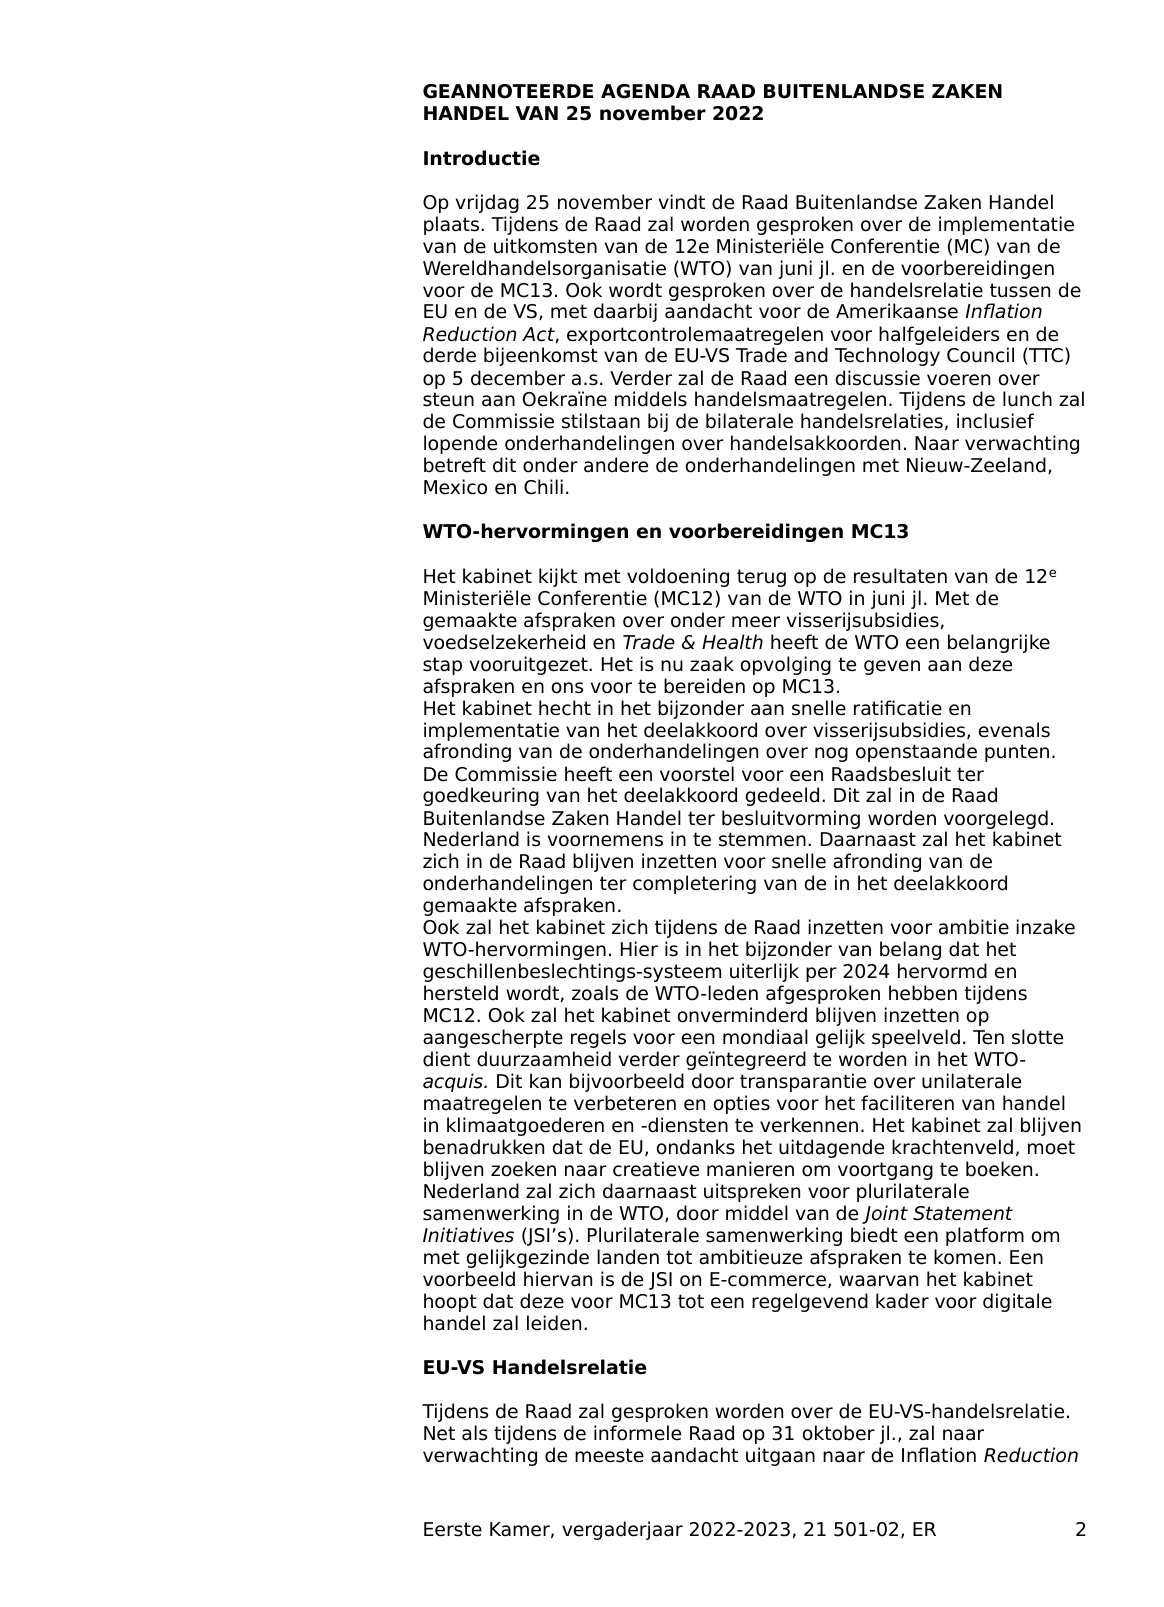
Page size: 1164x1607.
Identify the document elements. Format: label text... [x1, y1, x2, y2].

text Het kabinet kijkt met voldoening terug op de resultaten van de 12e Ministeriële Conferentie (MC12) van de WTO in juni jl. Met de gemaakte afspraken over onder meer visserijsubsidies, voedselzekerheid en Trade & Health heeft de WTO een belangrijke stap vooruitgezet. Het is nu zaak opvolging te geven aan deze afspraken en ons voor te bereiden op MC13. [422, 566, 1087, 697]
text Ook zal het kabinet zich tijdens de Raad inzetten voor ambitie inzake WTO-hervormingen. Hier is in het bijzonder van belang dat het geschillenbeslechtings-systeem uiterlijk per 2024 hervormd en hersteld wordt, zoals de WTO-leden afgesproken hebben tijdens MC12. Ook zal het kabinet onverminderd blijven inzetten op aangescherpte regels voor een mondiaal gelijk speelveld. Ten slotte dient duurzaamheid verder geïntegreerd te worden in het WTO-acquis. Dit kan bijvoorbeeld door transparantie over unilaterale maatregelen te verbeteren en opties voor het faciliteren van handel in klimaatgoederen en -diensten te verkennen. Het kabinet zal blijven benadrukken dat de EU, ondanks het uitdagende krachtenveld, moet blijven zoeken naar creatieve manieren om voortgang te boeken. [422, 917, 1087, 1181]
subtitle GEANNOTEERDE AGENDA RAAD BUITENLANDSE ZAKEN HANDEL VAN 25 november 2022 [422, 81, 1087, 125]
text Het kabinet hecht in het bijzonder aan snelle ratificatie en implementatie van het deelakkoord over visserijsubsidies, evenals afronding van de onderhandelingen over nog openstaande punten. De Commissie heeft een voorstel voor een Raadsbesluit ter goedkeuring van het deelakkoord gedeeld. Dit zal in de Raad Buitenlandse Zaken Handel ter besluitvorming worden voorgelegd. Nederland is voornemens in te stemmen. Daarnaast zal het kabinet zich in de Raad blijven inzetten voor snelle afronding van de onderhandelingen ter completering van de in het deelakkoord gemaakte afspraken. [422, 697, 1087, 917]
subtitle Introductie [422, 147, 1087, 169]
text Tijdens de Raad zal gesproken worden over de EU-VS-handelsrelatie. Net als tijdens de informele Raad op 31 oktober jl., zal naar verwachting de meeste aandacht uitgaan naar de Inflation Reduction [422, 1401, 1087, 1467]
subtitle EU-VS Handelsrelatie [422, 1357, 1087, 1379]
subtitle WTO-hervormingen en voorbereidingen MC13 [422, 521, 1087, 543]
text Nederland zal zich daarnaast uitspreken voor plurilaterale samenwerking in de WTO, door middel van de Joint Statement Initiatives (JSI’s). Plurilaterale samenwerking biedt een platform om met gelijkgezinde landen tot ambitieuze afspraken te komen. Een voorbeeld hiervan is de JSI on E-commerce, waarvan het kabinet hoopt dat deze voor MC13 tot een regelgevend kader voor digitale handel zal leiden. [422, 1181, 1087, 1335]
text Op vrijdag 25 november vindt de Raad Buitenlandse Zaken Handel plaats. Tijdens de Raad zal worden gesproken over de implementatie van de uitkomsten van de 12e Ministeriële Conferentie (MC) van de Wereldhandelsorganisatie (WTO) van juni jl. en de voorbereidingen voor de MC13. Ook wordt gesproken over de handelsrelatie tussen de EU en de VS, met daarbij aandacht voor de Amerikaanse Inflation Reduction Act, exportcontrolemaatregelen voor halfgeleiders en de derde bijeenkomst van de EU-VS Trade and Technology Council (TTC) op 5 december a.s. Verder zal de Raad een discussie voeren over steun aan Oekraïne middels handelsmaatregelen. Tijdens de lunch zal de Commissie stilstaan bij de bilaterale handelsrelaties, inclusief lopende onderhandelingen over handelsakkoorden. Naar verwachting betreft dit onder andere de onderhandelingen met Nieuw-Zeeland, Mexico en Chili. [422, 192, 1087, 499]
